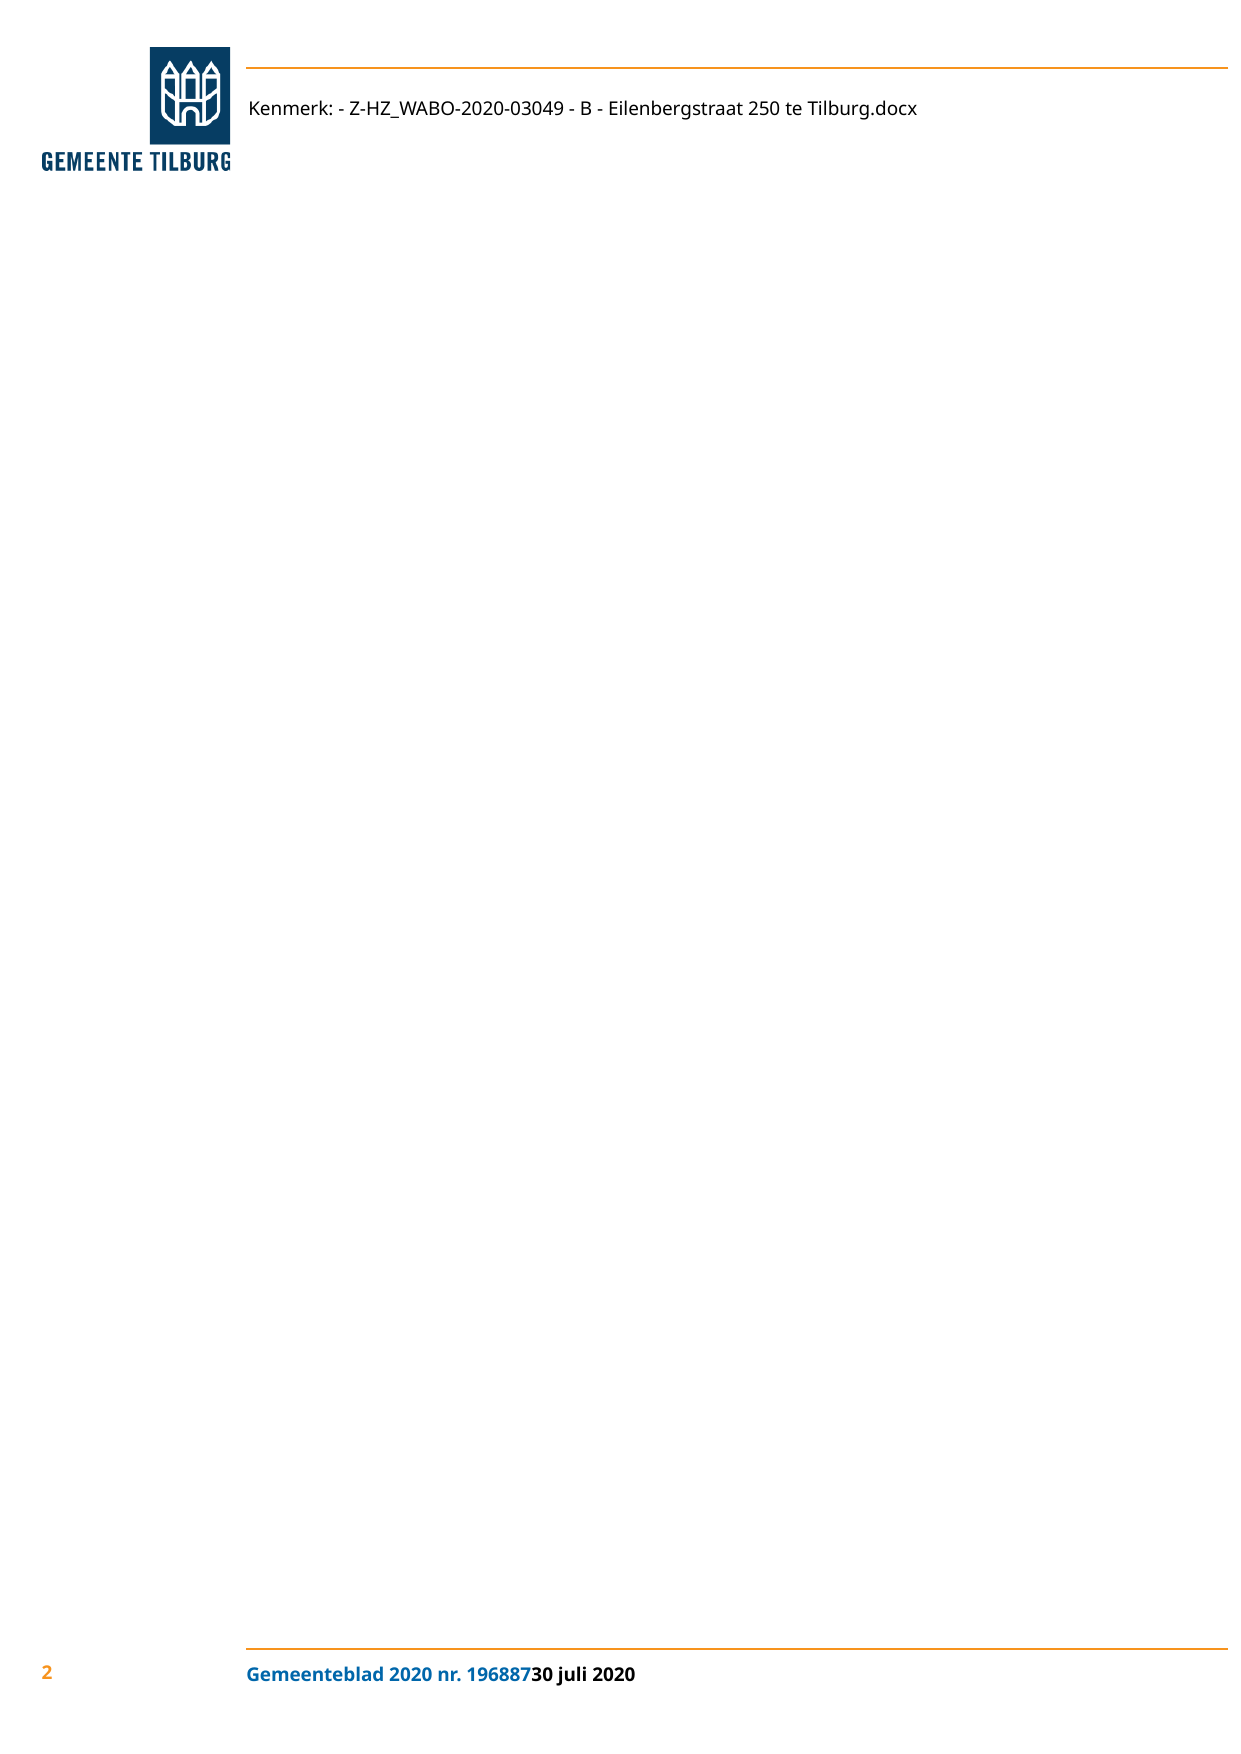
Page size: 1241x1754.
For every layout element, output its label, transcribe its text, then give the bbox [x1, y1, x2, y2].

picture [41, 47, 231, 172]
text Kenmerk: - Z-HZ_WABO-2020-03049 - B - Eilenbergstraat 250 te Tilburg.docx [248, 95, 1152, 121]
